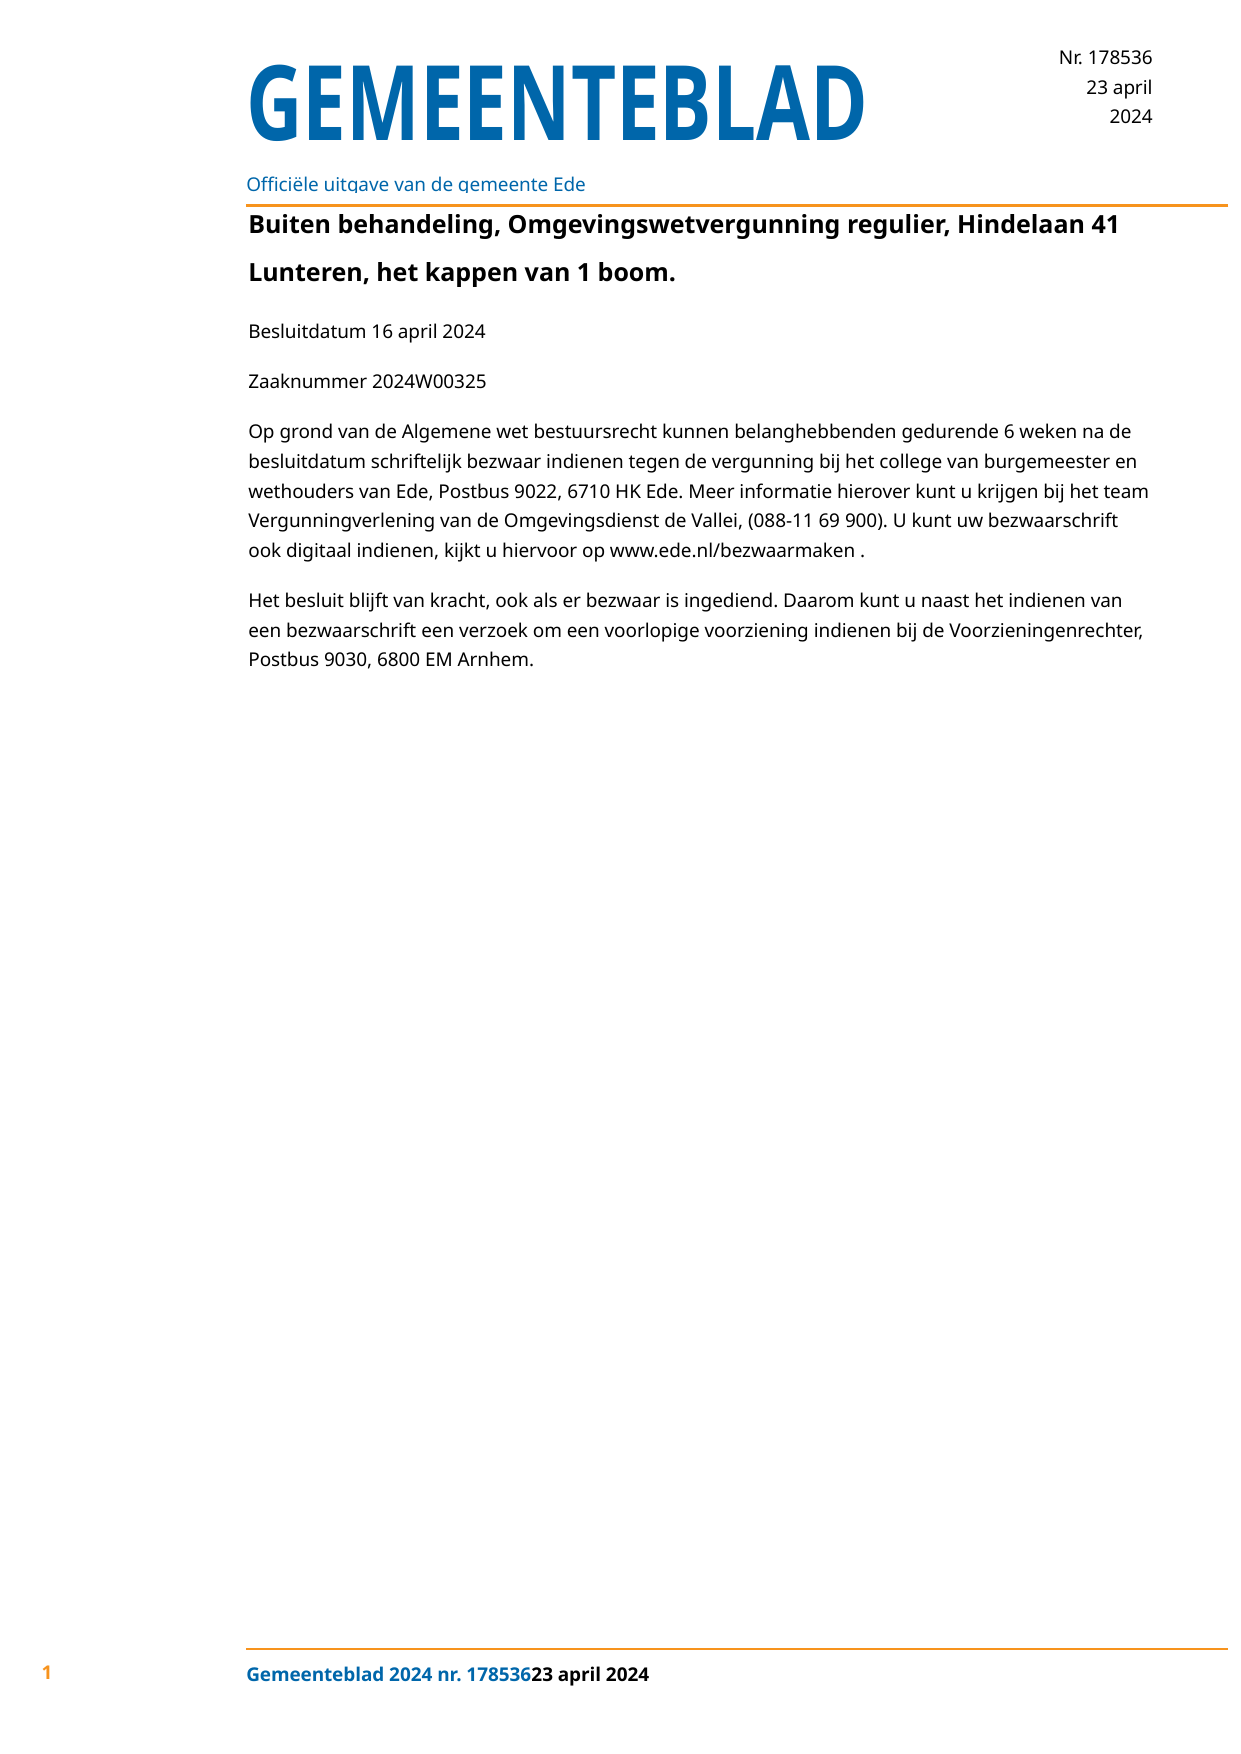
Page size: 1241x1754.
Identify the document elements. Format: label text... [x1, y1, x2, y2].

text Op grond van de Algemene wet bestuursrecht kunnen belanghebbenden gedurende 6 weken na de besluitdatum schriftelijk bezwaar indienen tegen de vergunning bij het college van burgemeester en wethouders van Ede, Postbus 9022, 6710 HK Ede. Meer informatie hierover kunt u krijgen bij het team Vergunningverlening van de Omgevingsdienst de Vallei, (088-11 69 900). U kunt uw bezwaarschrift ook digitaal indienen, kijkt u hiervoor op www.ede.nl/bezwaarmaken . [248, 419, 1152, 563]
text Zaaknummer 2024W00325 [248, 368, 1152, 394]
text Het besluit blijft van kracht, ook als er bezwaar is ingediend. Daarom kunt u naast het indienen van een bezwaarschrift een verzoek om een voorlopige voorziening indienen bij de Voorzieningenrechter, Postbus 9030, 6800 EM Arnhem. [248, 587, 1152, 672]
picture [41, 47, 231, 172]
text Buiten behandeling, Omgevingswetvergunning regulier, Hindelaan 41 Lunteren, het kappen van 1 boom. [248, 207, 1152, 288]
text Besluitdatum 16 april 2024 [248, 318, 1152, 344]
